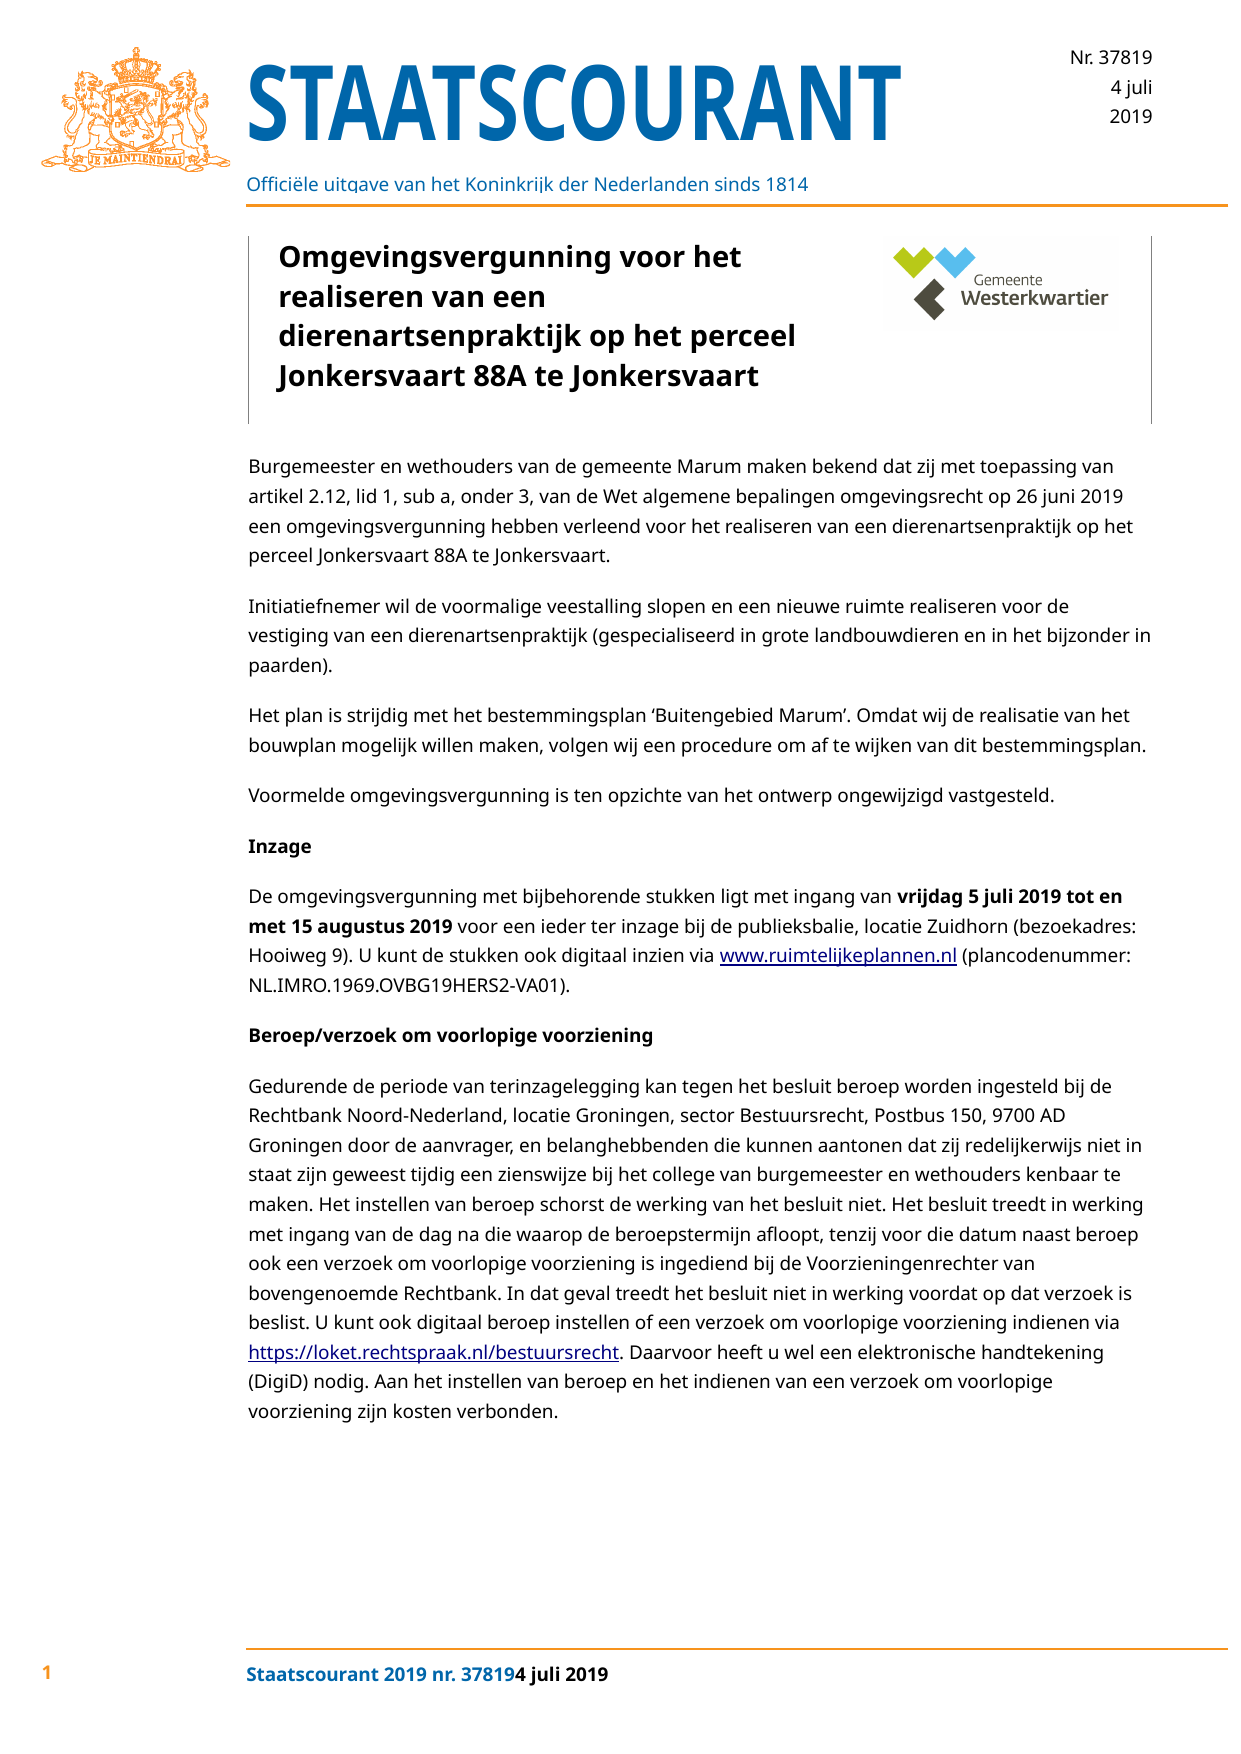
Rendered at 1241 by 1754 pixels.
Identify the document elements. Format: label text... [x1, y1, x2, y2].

picture [882, 236, 1119, 331]
text Inzage [248, 833, 1152, 858]
picture [41, 47, 231, 172]
text Beroep/verzoek om voorlopige voorziening [248, 1022, 1152, 1048]
text De omgevingsvergunning met bijbehorende stukken ligt met ingang van vrijdag 5 juli 2019 tot en met 15 augustus 2019 voor een ieder ter inzage bij de publieksbalie, locatie Zuidhorn (bezoekadres: Hooiweg 9). U kunt de stukken ook digitaal inzien via www.ruimtelijkeplannen.nl (plancodenummer: NL.IMRO.1969.OVBG19HERS2-VA01). [248, 883, 1152, 998]
table_header Omgevingsvergunning voor het realiseren van een dierenartsenpraktijk op het perceel Jonkersvaart 88A te Jonkersvaart [249, 236, 850, 424]
text Het plan is strijdig met het bestemmingsplan ‘Buitengebied Marum’. Omdat wij de realisatie van het bouwplan mogelijk willen maken, volgen wij een procedure om af te wijken van dit bestemmingsplan. [248, 702, 1152, 758]
text Voormelde omgevingsvergunning is ten opzichte van het ontwerp ongewijzigd vastgesteld. [248, 782, 1152, 808]
text Burgemeester en wethouders van de gemeente Marum maken bekend dat zij met toepassing van artikel 2.12, lid 1, sub a, onder 3, van de Wet algemene bepalingen omgevingsrecht op 26 juni 2019 een omgevingsvergunning hebben verleend voor het realiseren van een dierenartsenpraktijk op het perceel Jonkersvaart 88A te Jonkersvaart. [248, 454, 1152, 568]
table_header [850, 236, 1151, 424]
text Initiatiefnemer wil de voormalige veestalling slopen en een nieuwe ruimte realiseren voor de vestiging van een dierenartsenpraktijk (gespecialiseerd in grote landbouwdieren en in het bijzonder in paarden). [248, 593, 1152, 678]
text Gedurende de periode van terinzagelegging kan tegen het besluit beroep worden ingesteld bij de Rechtbank Noord-Nederland, locatie Groningen, sector Bestuursrecht, Postbus 150, 9700 AD Groningen door de aanvrager, en belanghebbenden die kunnen aantonen dat zij redelijkerwijs niet in staat zijn geweest tijdig een zienswijze bij het college van burgemeester en wethouders kenbaar te maken. Het instellen van beroep schorst de werking van het besluit niet. Het besluit treedt in werking met ingang van de dag na die waarop de beroepstermijn afloopt, tenzij voor die datum naast beroep ook een verzoek om voorlopige voorziening is ingediend bij de Voorzieningenrechter van bovengenoemde Rechtbank. In dat geval treedt het besluit niet in werking voordat op dat verzoek is beslist. U kunt ook digitaal beroep instellen of een verzoek om voorlopige voorziening indienen via https://loket.rechtspraak.nl/bestuursrecht. Daarvoor heeft u wel een elektronische handtekening (DigiD) nodig. Aan het instellen van beroep en het indienen van een verzoek om voorlopige voorziening zijn kosten verbonden. [248, 1073, 1152, 1424]
